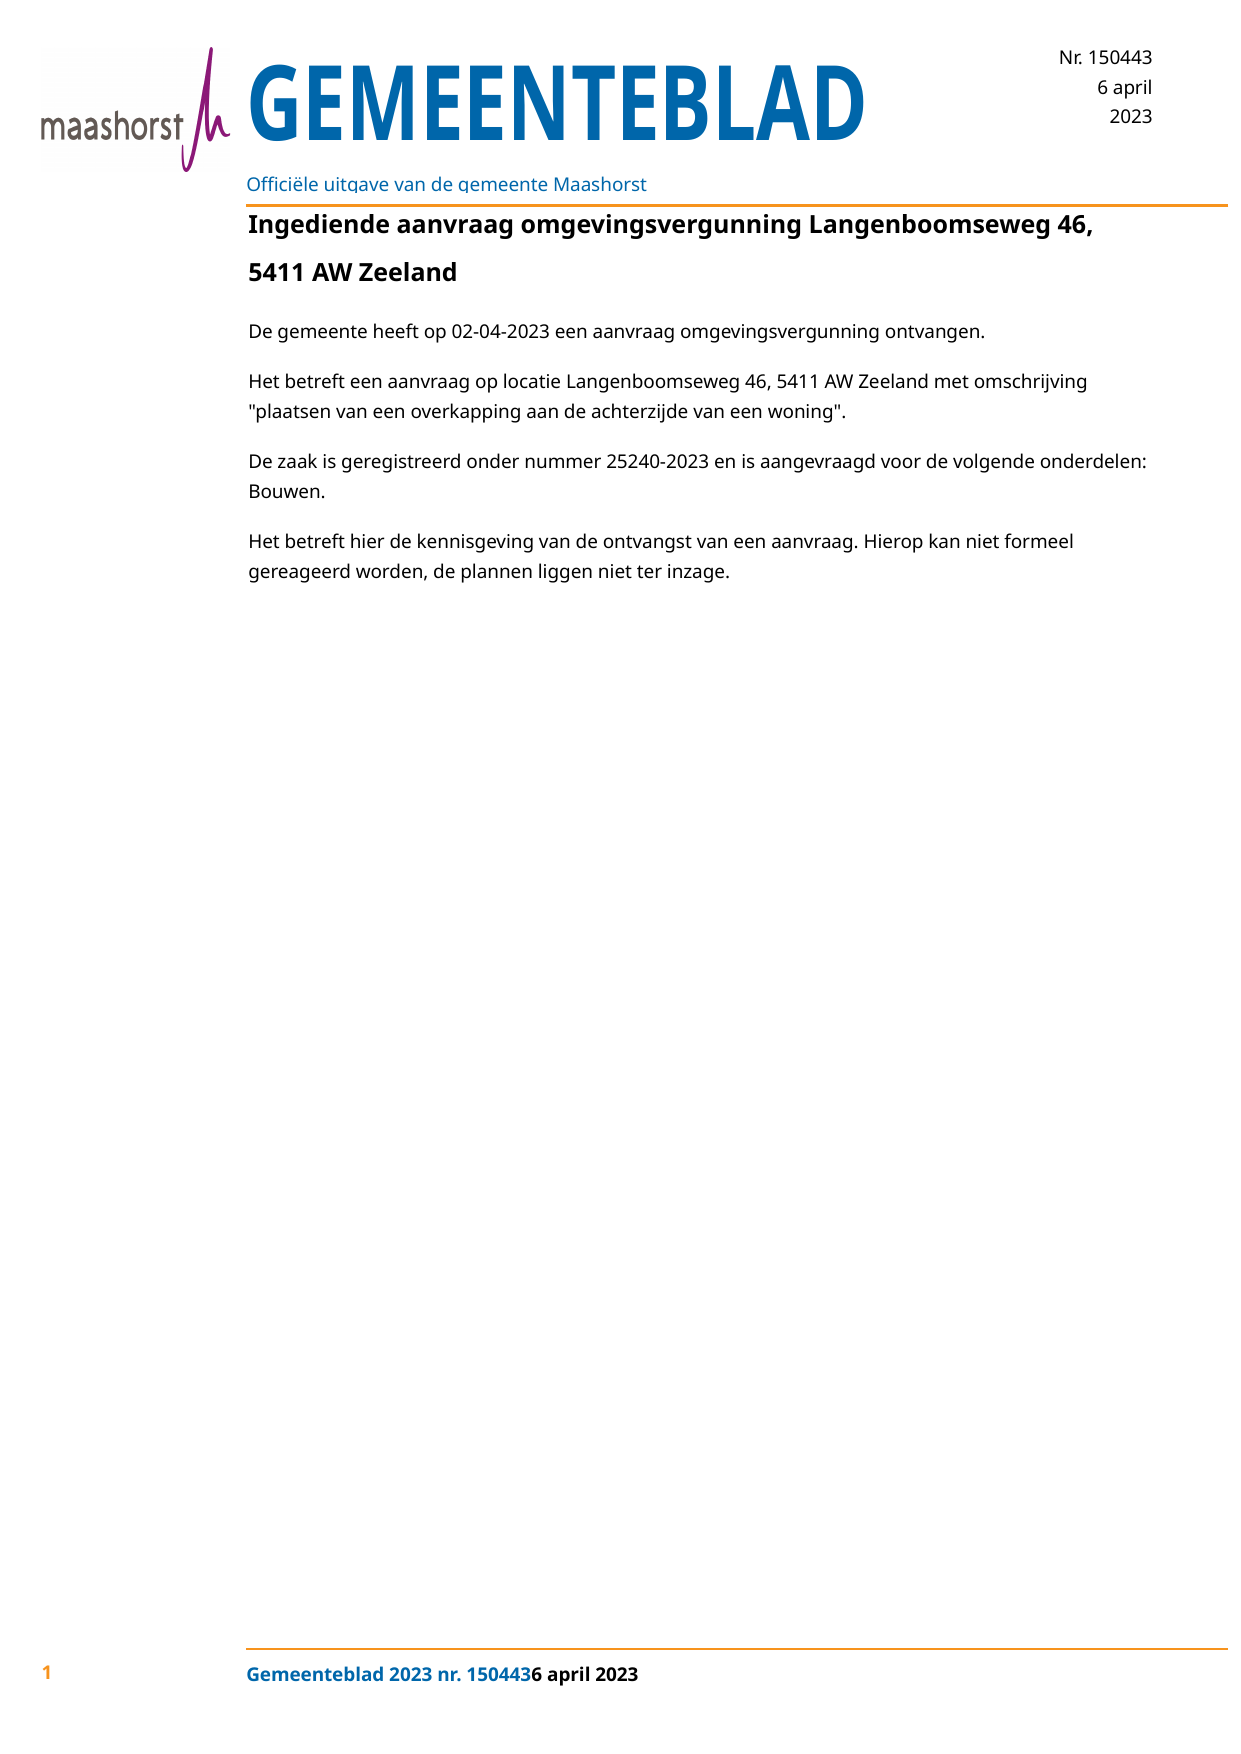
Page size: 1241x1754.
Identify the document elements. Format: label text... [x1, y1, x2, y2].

text Ingediende aanvraag omgevingsvergunning Langenboomseweg 46, 5411 AW Zeeland [248, 207, 1152, 288]
text De gemeente heeft op 02-04-2023 een aanvraag omgevingsvergunning ontvangen. [248, 318, 1152, 344]
picture [41, 47, 231, 172]
text De zaak is geregistreerd onder nummer 25240-2023 en is aangevraagd voor de volgende onderdelen: Bouwen. [248, 448, 1152, 504]
text Het betreft hier de kennisgeving van de ontvangst van een aanvraag. Hierop kan niet formeel gereageerd worden, de plannen liggen niet ter inzage. [248, 528, 1152, 584]
text Het betreft een aanvraag op locatie Langenboomseweg 46, 5411 AW Zeeland met omschrijving "plaatsen van een overkapping aan de achterzijde van een woning". [248, 368, 1152, 424]
